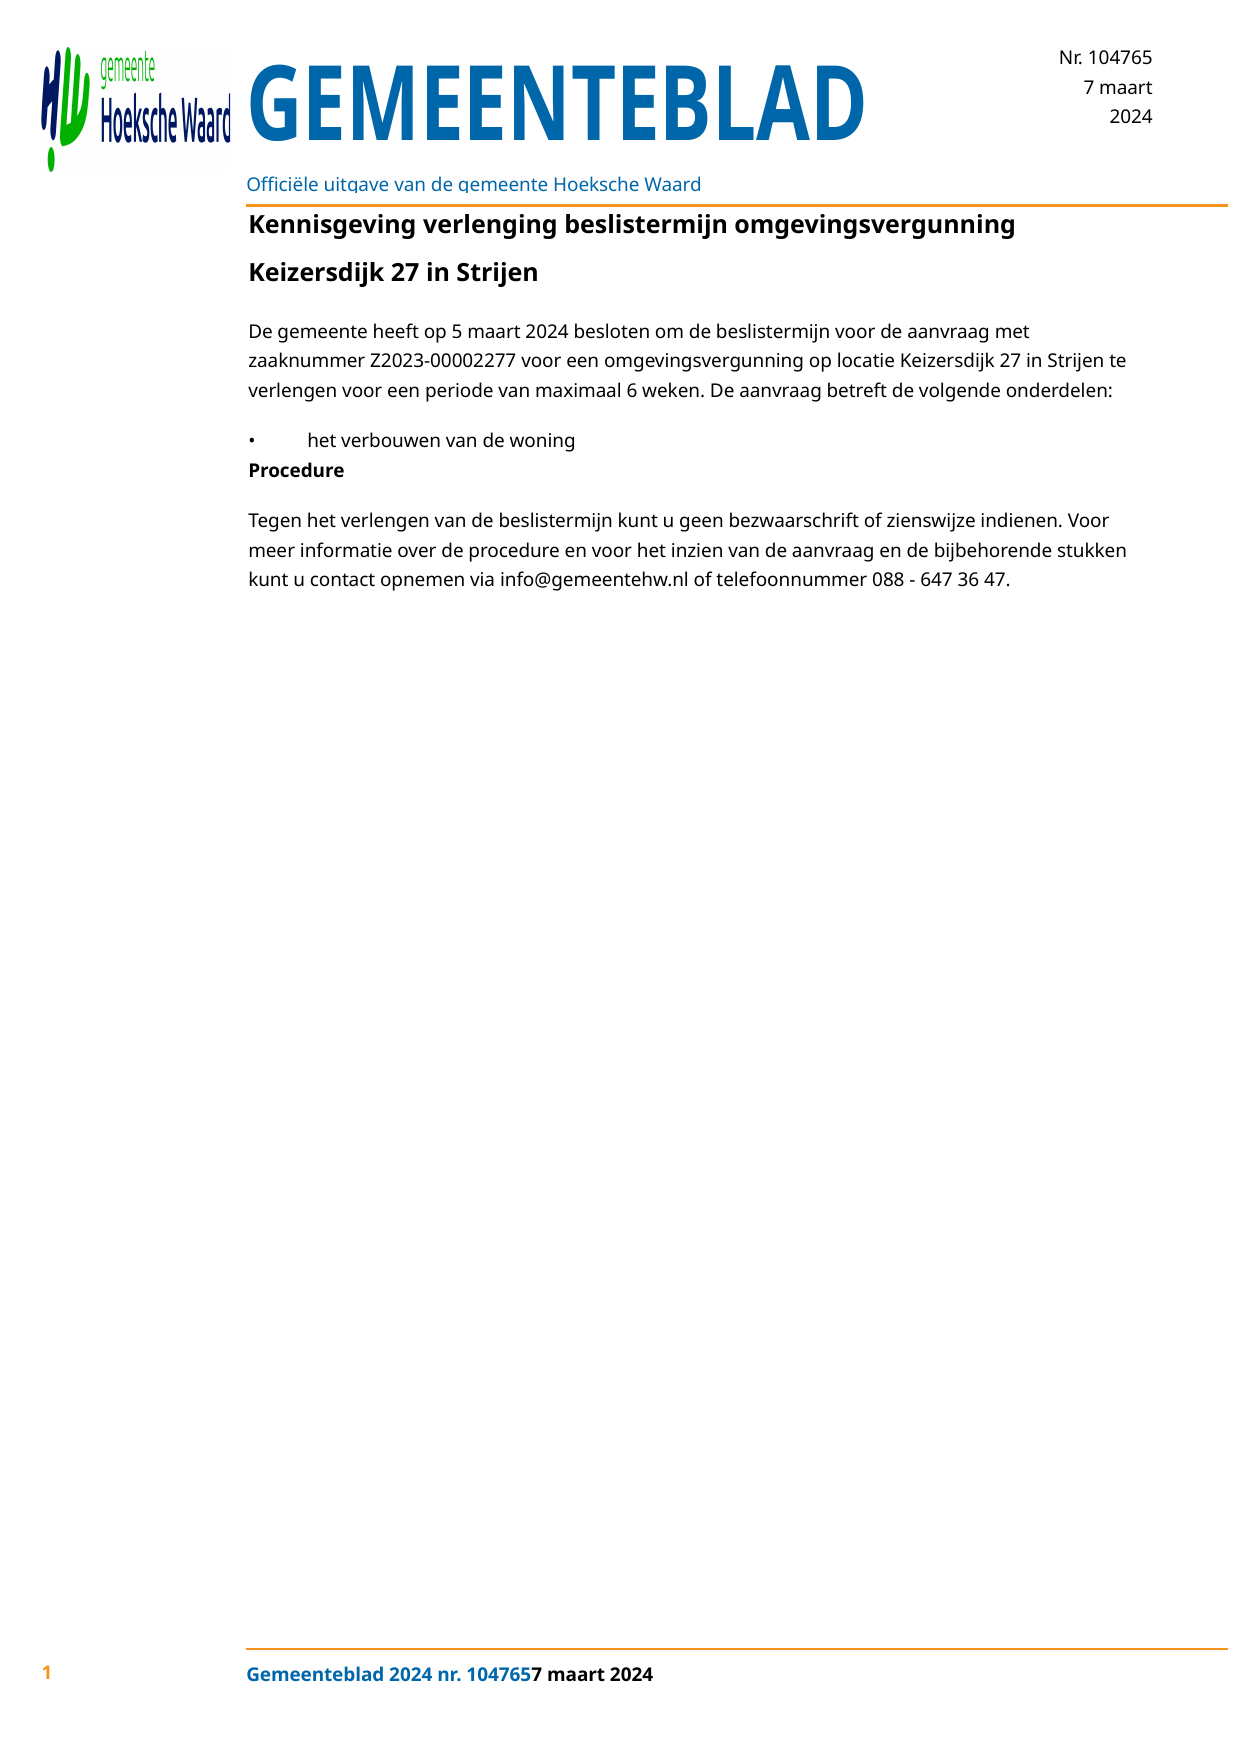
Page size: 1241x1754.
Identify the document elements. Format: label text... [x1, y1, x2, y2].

list het verbouwen van de woning [248, 427, 1152, 453]
picture [41, 47, 231, 172]
text De gemeente heeft op 5 maart 2024 besloten om de beslistermijn voor de aanvraag met zaaknummer Z2023-00002277 voor een omgevingsvergunning op locatie Keizersdijk 27 in Strijen te verlengen voor een periode van maximaal 6 weken. De aanvraag betreft de volgende onderdelen: [248, 318, 1152, 403]
text Procedure [248, 457, 1152, 483]
text Tegen het verlengen van de beslistermijn kunt u geen bezwaarschrift of zienswijze indienen. Voor meer informatie over de procedure en voor het inzien van de aanvraag en de bijbehorende stukken kunt u contact opnemen via info@gemeentehw.nl of telefoonnummer 088 - 647 36 47. [248, 507, 1152, 592]
text Kennisgeving verlenging beslistermijn omgevingsvergunning Keizersdijk 27 in Strijen [248, 207, 1152, 288]
